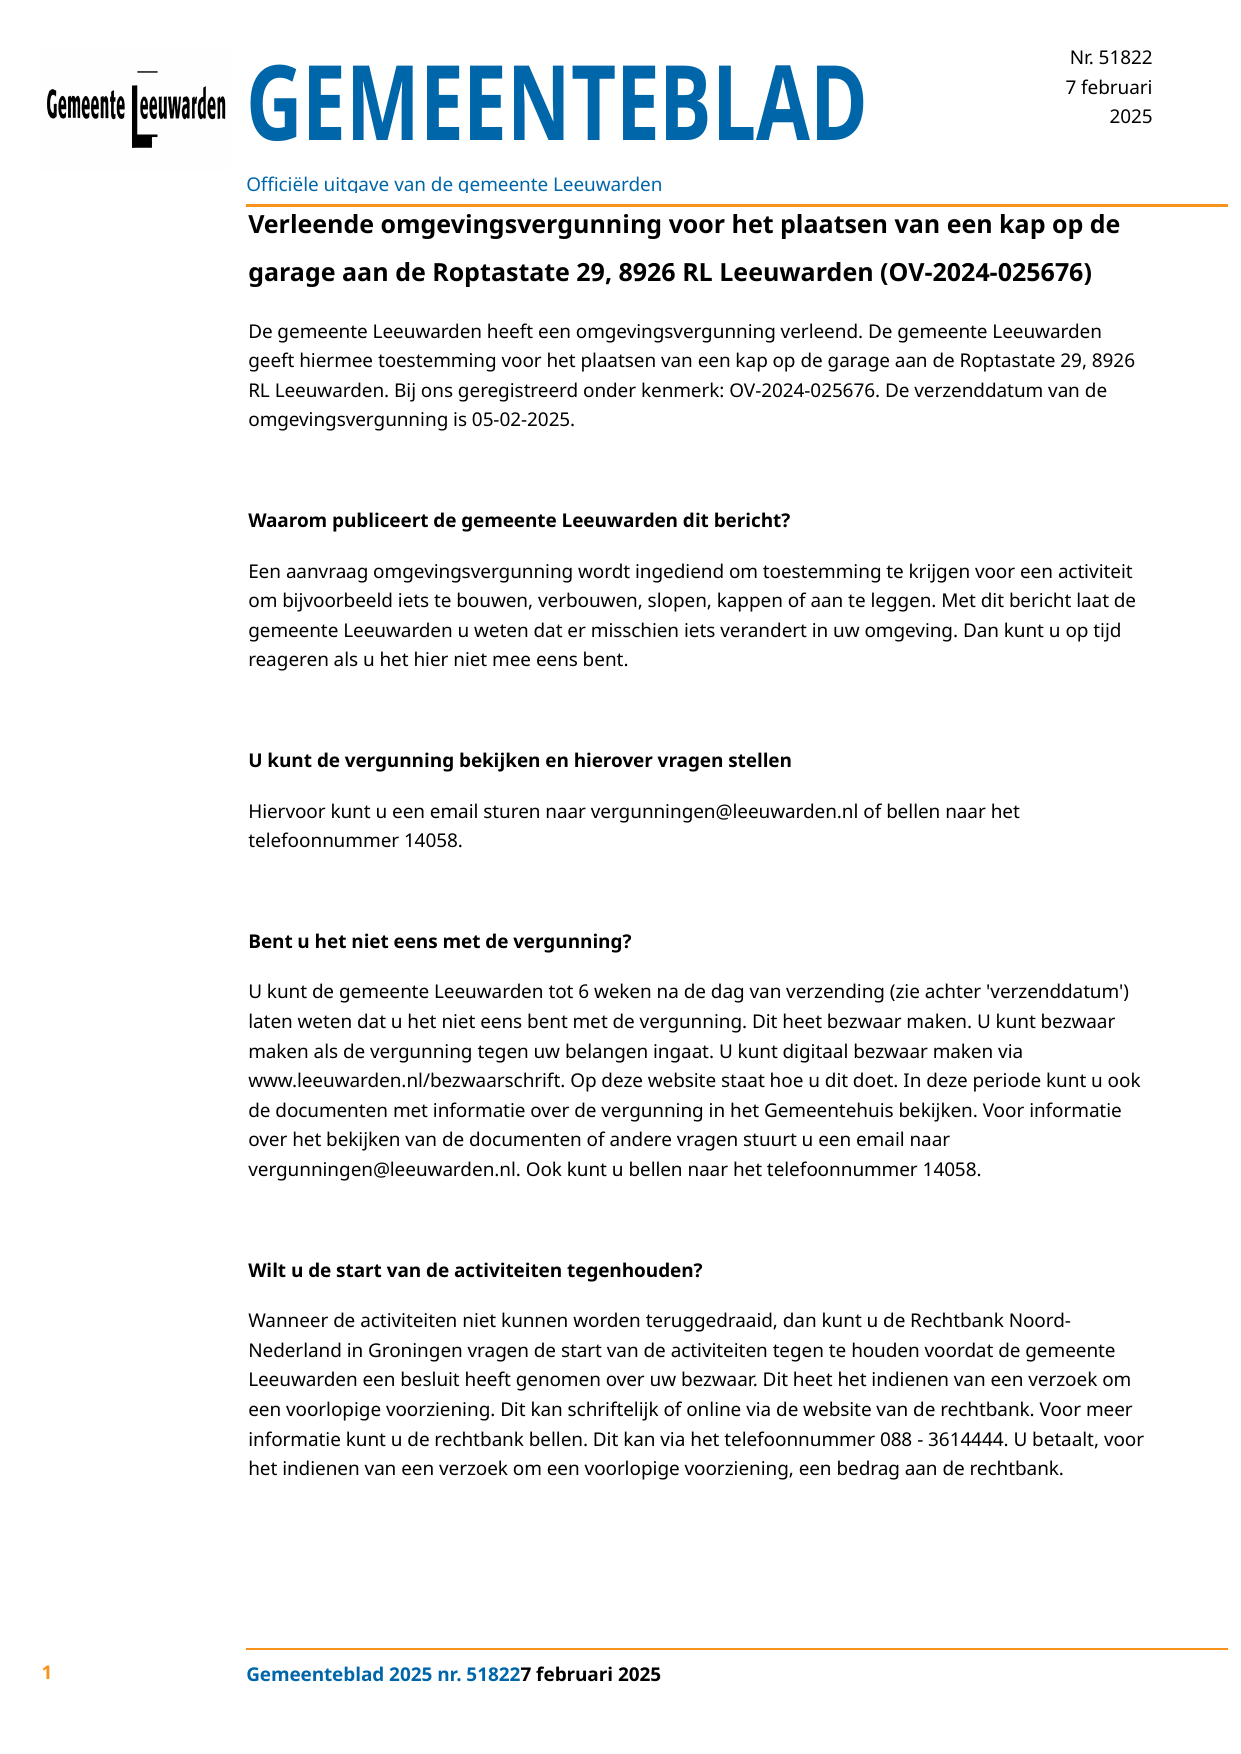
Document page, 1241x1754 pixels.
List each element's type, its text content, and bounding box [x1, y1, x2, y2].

text Bent u het niet eens met de vergunning? [248, 928, 1152, 954]
text U kunt de gemeente Leeuwarden tot 6 weken na de dag van verzending (zie achter 'verzenddatum') laten weten dat u het niet eens bent met de vergunning. Dit heet bezwaar maken. U kunt bezwaar maken als de vergunning tegen uw belangen ingaat. U kunt digitaal bezwaar maken via www.leeuwarden.nl/bezwaarschrift. Op deze website staat hoe u dit doet. In deze periode kunt u ook de documenten met informatie over de vergunning in het Gemeentehuis bekijken. Voor informatie over het bekijken van de documenten of andere vragen stuurt u een email naar vergunningen@leeuwarden.nl. Ook kunt u bellen naar het telefoonnummer 14058. [248, 979, 1152, 1182]
text U kunt de vergunning bekijken en hierover vragen stellen [248, 747, 1152, 773]
picture [41, 47, 231, 172]
text Wanneer de activiteiten niet kunnen worden teruggedraaid, dan kunt u de Rechtbank Noord-Nederland in Groningen vragen de start van de activiteiten tegen te houden voordat de gemeente Leeuwarden een besluit heeft genomen over uw bezwaar. Dit heet het indienen van een verzoek om een voorlopige voorziening. Dit kan schriftelijk of online via de website van de rechtbank. Voor meer informatie kunt u de rechtbank bellen. Dit kan via het telefoonnummer 088 - 3614444. U betaalt, voor het indienen van een verzoek om een voorlopige voorziening, een bedrag aan de rechtbank. [248, 1307, 1152, 1481]
text Waarom publiceert de gemeente Leeuwarden dit bericht? [248, 507, 1152, 533]
text Hiervoor kunt u een email sturen naar vergunningen@leeuwarden.nl of bellen naar het telefoonnummer 14058. [248, 798, 1152, 853]
text Een aanvraag omgevingsvergunning wordt ingediend om toestemming te krijgen voor een activiteit om bijvoorbeeld iets te bouwen, verbouwen, slopen, kappen of aan te leggen. Met dit bericht laat de gemeente Leeuwarden u weten dat er misschien iets verandert in uw omgeving. Dan kunt u op tijd reageren als u het hier niet mee eens bent. [248, 558, 1152, 672]
text Verleende omgevingsvergunning voor het plaatsen van een kap op de garage aan de Roptastate 29, 8926 RL Leeuwarden (OV-2024-025676) [248, 207, 1152, 288]
text De gemeente Leeuwarden heeft een omgevingsvergunning verleend. De gemeente Leeuwarden geeft hiermee toestemming voor het plaatsen van een kap op de garage aan de Roptastate 29, 8926 RL Leeuwarden. Bij ons geregistreerd onder kenmerk: OV-2024-025676. De verzenddatum van de omgevingsvergunning is 05-02-2025. [248, 318, 1152, 432]
text Wilt u de start van de activiteiten tegenhouden? [248, 1257, 1152, 1283]
